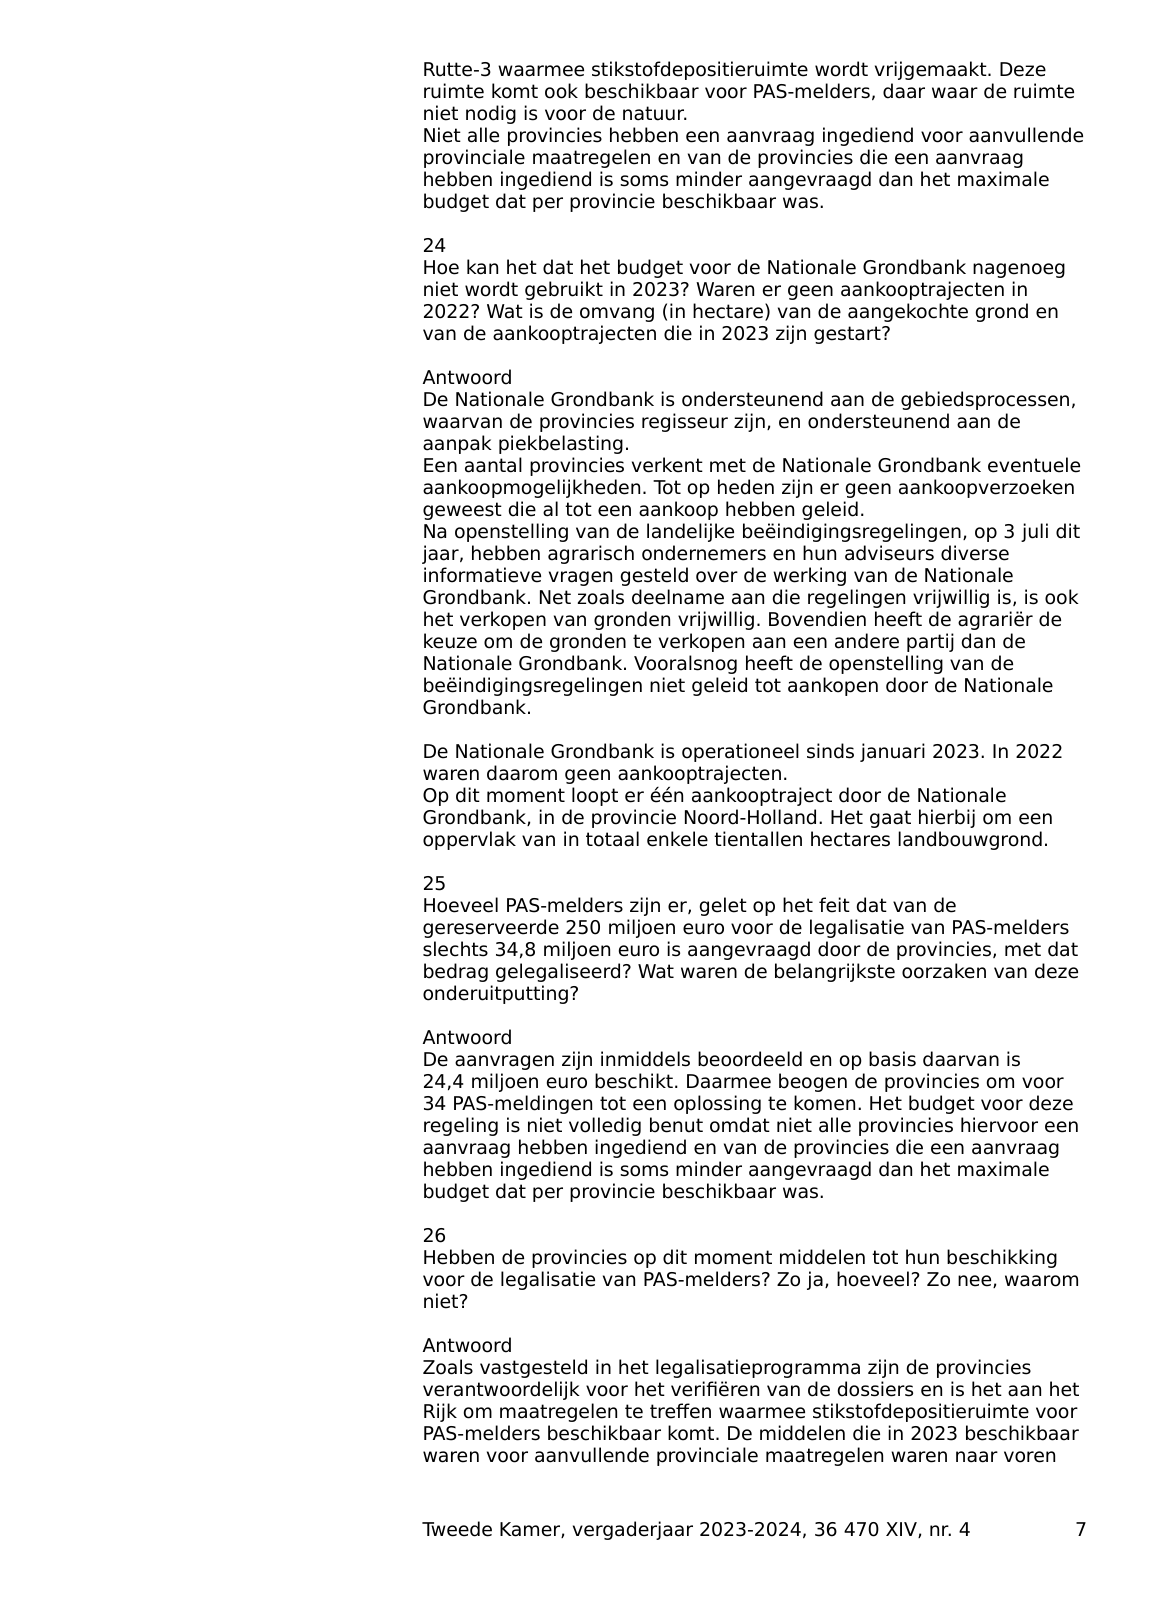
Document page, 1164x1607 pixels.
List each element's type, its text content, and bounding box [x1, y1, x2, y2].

text Antwoord [422, 367, 1087, 389]
text 26 [422, 1225, 1087, 1247]
text Zoals vastgesteld in het legalisatieprogramma zijn de provincies verantwoordelijk voor het verifiëren van de dossiers en is het aan het Rijk om maatregelen te treffen waarmee stikstofdepositieruimte voor PAS-melders beschikbaar komt. De middelen die in 2023 beschikbaar waren voor aanvullende provinciale maatregelen waren naar voren [422, 1357, 1087, 1467]
text Hoeveel PAS-melders zijn er, gelet op het feit dat van de gereserveerde 250 miljoen euro voor de legalisatie van PAS-melders slechts 34,8 miljoen euro is aangevraagd door de provincies, met dat bedrag gelegaliseerd? Wat waren de belangrijkste oorzaken van deze onderuitputting? [422, 895, 1087, 1005]
text Na openstelling van de landelijke beëindigingsregelingen, op 3 juli dit jaar, hebben agrarisch ondernemers en hun adviseurs diverse informatieve vragen gesteld over de werking van de Nationale Grondbank. Net zoals deelname aan die regelingen vrijwillig is, is ook het verkopen van gronden vrijwillig. Bovendien heeft de agrariër de keuze om de gronden te verkopen aan een andere partij dan de Nationale Grondbank. Vooralsnog heeft de openstelling van de beëindigingsregelingen niet geleid tot aankopen door de Nationale Grondbank. [422, 521, 1087, 719]
text Hoe kan het dat het budget voor de Nationale Grondbank nagenoeg niet wordt gebruikt in 2023? Waren er geen aankooptrajecten in 2022? Wat is de omvang (in hectare) van de aangekochte grond en van de aankooptrajecten die in 2023 zijn gestart? [422, 257, 1087, 345]
text Antwoord [422, 1335, 1087, 1357]
text Op dit moment loopt er één aankooptraject door de Nationale Grondbank, in de provincie Noord-Holland. Het gaat hierbij om een oppervlak van in totaal enkele tientallen hectares landbouwgrond. [422, 785, 1087, 851]
text De Nationale Grondbank is operationeel sinds januari 2023. In 2022 waren daarom geen aankooptrajecten. [422, 741, 1087, 785]
text Hebben de provincies op dit moment middelen tot hun beschikking voor de legalisatie van PAS-melders? Zo ja, hoeveel? Zo nee, waarom niet? [422, 1247, 1087, 1313]
text Niet alle provincies hebben een aanvraag ingediend voor aanvullende provinciale maatregelen en van de provincies die een aanvraag hebben ingediend is soms minder aangevraagd dan het maximale budget dat per provincie beschikbaar was. [422, 125, 1087, 213]
text De aanvragen zijn inmiddels beoordeeld en op basis daarvan is 24,4 miljoen euro beschikt. Daarmee beogen de provincies om voor 34 PAS-meldingen tot een oplossing te komen. Het budget voor deze regeling is niet volledig benut omdat niet alle provincies hiervoor een aanvraag hebben ingediend en van de provincies die een aanvraag hebben ingediend is soms minder aangevraagd dan het maximale budget dat per provincie beschikbaar was. [422, 1049, 1087, 1203]
text Een aantal provincies verkent met de Nationale Grondbank eventuele aankoopmogelijkheden. Tot op heden zijn er geen aankoopverzoeken geweest die al tot een aankoop hebben geleid. [422, 455, 1087, 521]
text Antwoord [422, 1027, 1087, 1049]
text Rutte-3 waarmee stikstofdepositieruimte wordt vrijgemaakt. Deze ruimte komt ook beschikbaar voor PAS-melders, daar waar de ruimte niet nodig is voor de natuur. [422, 59, 1087, 125]
text De Nationale Grondbank is ondersteunend aan de gebiedsprocessen, waarvan de provincies regisseur zijn, en ondersteunend aan de aanpak piekbelasting. [422, 389, 1087, 455]
text 24 [422, 235, 1087, 257]
text 25 [422, 873, 1087, 895]
